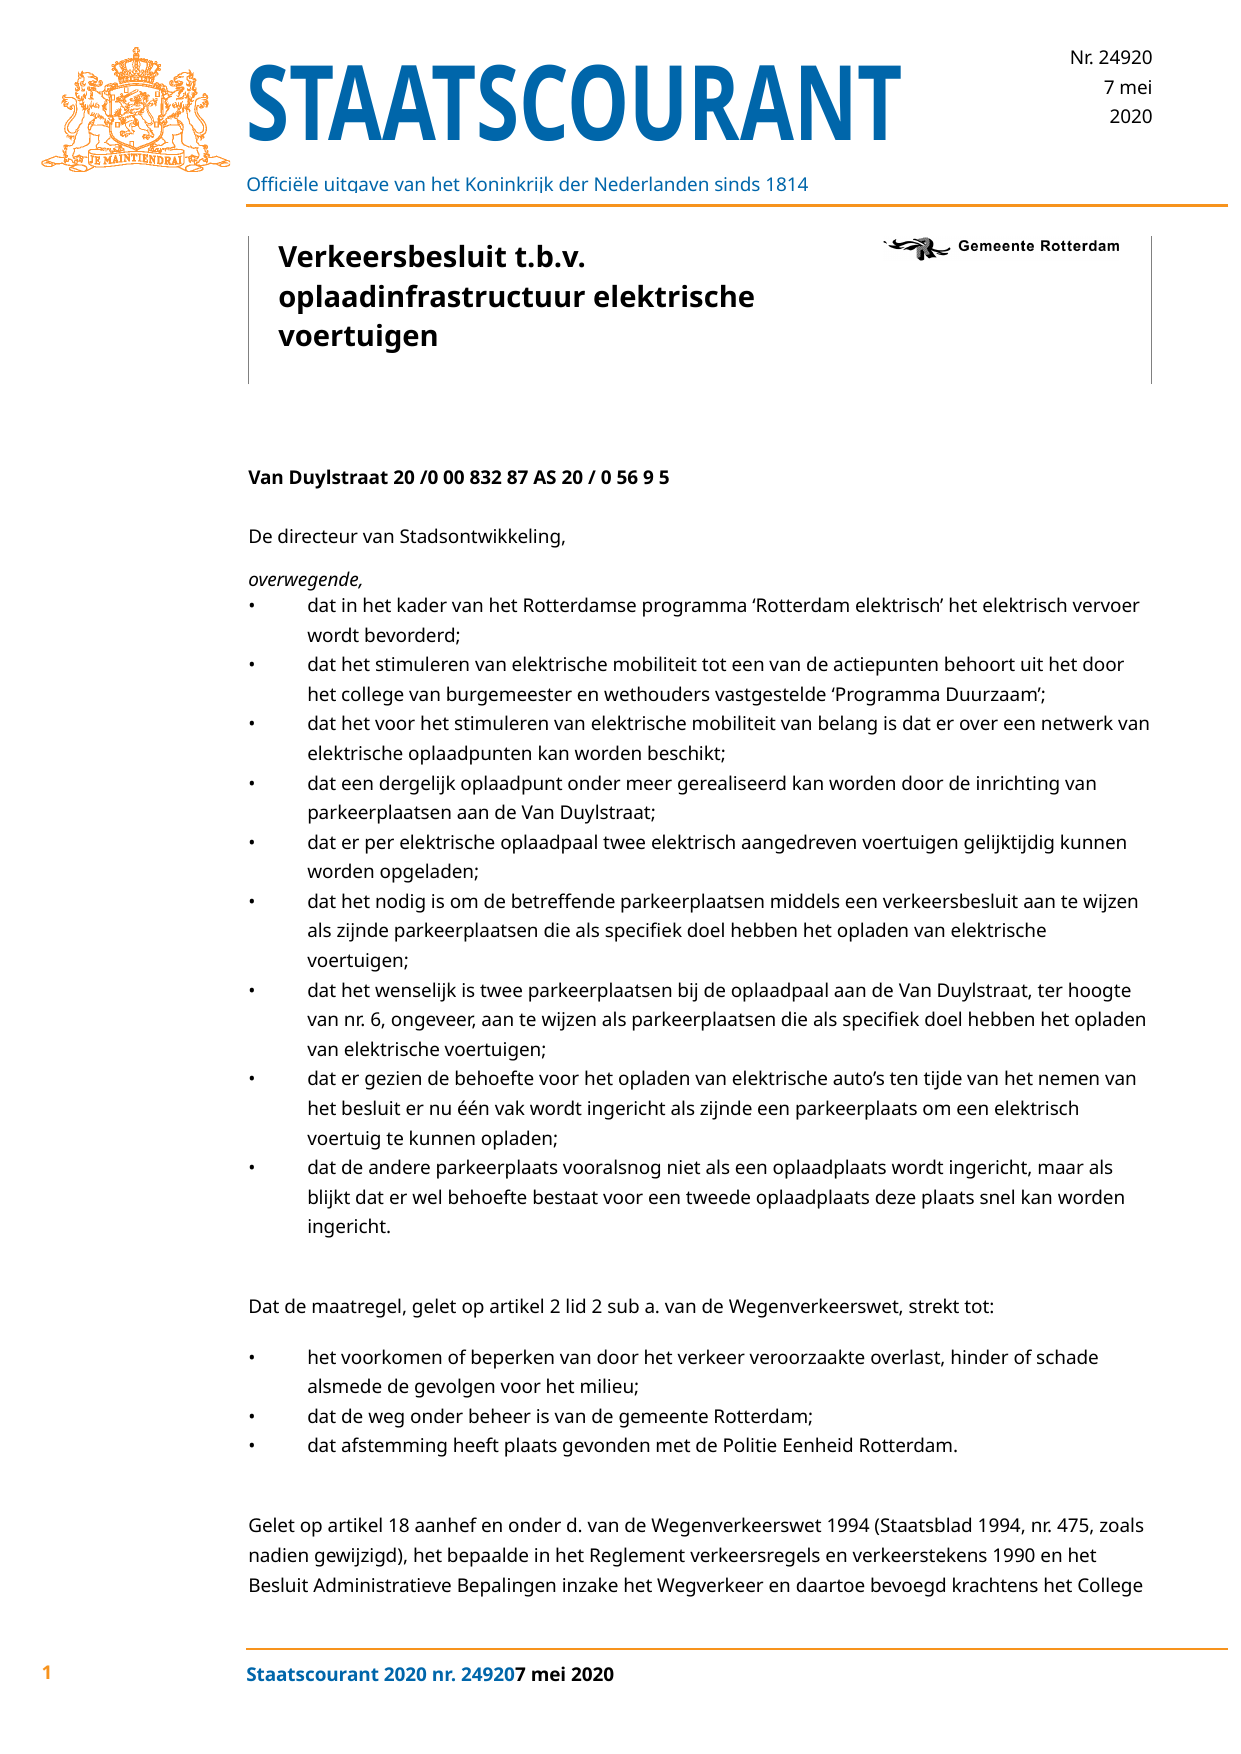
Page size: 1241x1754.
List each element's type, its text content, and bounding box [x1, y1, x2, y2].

list dat het voor het stimuleren van elektrische mobiliteit van belang is dat er over een netwerk van elektrische oplaadpunten kan worden beschikt; [248, 711, 1152, 766]
list het voorkomen of beperken van door het verkeer veroorzaakte overlast, hinder of schade alsmede de gevolgen voor het milieu; [248, 1344, 1152, 1399]
list dat een dergelijk oplaadpunt onder meer gerealiseerd kan worden door de inrichting van parkeerplaatsen aan de Van Duylstraat; [248, 770, 1152, 825]
list dat het nodig is om de betreffende parkeerplaatsen middels een verkeersbesluit aan te wijzen als zijnde parkeerplaatsen die als specifiek doel hebben het opladen van elektrische voertuigen; [248, 888, 1152, 973]
text overwegende, [248, 567, 1152, 592]
table_header Verkeersbesluit t.b.v. oplaadinfrastructuur elektrische voertuigen [249, 236, 850, 384]
list dat afstemming heeft plaats gevonden met de Politie Eenheid Rotterdam. [248, 1433, 1152, 1458]
list dat er gezien de behoefte voor het opladen van elektrische auto’s ten tijde van het nemen van het besluit er nu één vak wordt ingericht als zijnde een parkeerplaats om een elektrisch voertuig te kunnen opladen; [248, 1066, 1152, 1151]
picture [882, 236, 1119, 261]
picture [41, 47, 231, 172]
list dat het wenselijk is twee parkeerplaatsen bij de oplaadpaal aan de Van Duylstraat, ter hoogte van nr. 6, ongeveer, aan te wijzen als parkeerplaatsen die als specifiek doel hebben het opladen van elektrische voertuigen; [248, 977, 1152, 1062]
text Gelet op artikel 18 aanhef en onder d. van de Wegenverkeerswet 1994 (Staatsblad 1994, nr. 475, zoals nadien gewijzigd), het bepaalde in het Reglement verkeersregels en verkeerstekens 1990 en het Besluit Administratieve Bepalingen inzake het Wegverkeer en daartoe bevoegd krachtens het College [248, 1513, 1152, 1598]
text Van Duylstraat 20 /0 00 832 87 AS 20 / 0 56 9 5 [248, 464, 1152, 490]
text Dat de maatregel, gelet op artikel 2 lid 2 sub a. van de Wegenverkeerswet, strekt tot: [248, 1293, 1152, 1319]
list dat er per elektrische oplaadpaal twee elektrisch aangedreven voertuigen gelijktijdig kunnen worden opgeladen; [248, 829, 1152, 884]
text De directeur van Stadsontwikkeling, [248, 523, 1152, 549]
list dat het stimuleren van elektrische mobiliteit tot een van de actiepunten behoort uit het door het college van burgemeester en wethouders vastgestelde ‘Programma Duurzaam’; [248, 651, 1152, 707]
table_header [850, 236, 1151, 384]
list dat in het kader van het Rotterdamse programma ‘Rotterdam elektrisch’ het elektrisch vervoer wordt bevorderd; [248, 592, 1152, 648]
list dat de andere parkeerplaats vooralsnog niet als een oplaadplaats wordt ingericht, maar als blijkt dat er wel behoefte bestaat voor een tweede oplaadplaats deze plaats snel kan worden ingericht. [248, 1154, 1152, 1239]
list dat de weg onder beheer is van de gemeente Rotterdam; [248, 1403, 1152, 1429]
